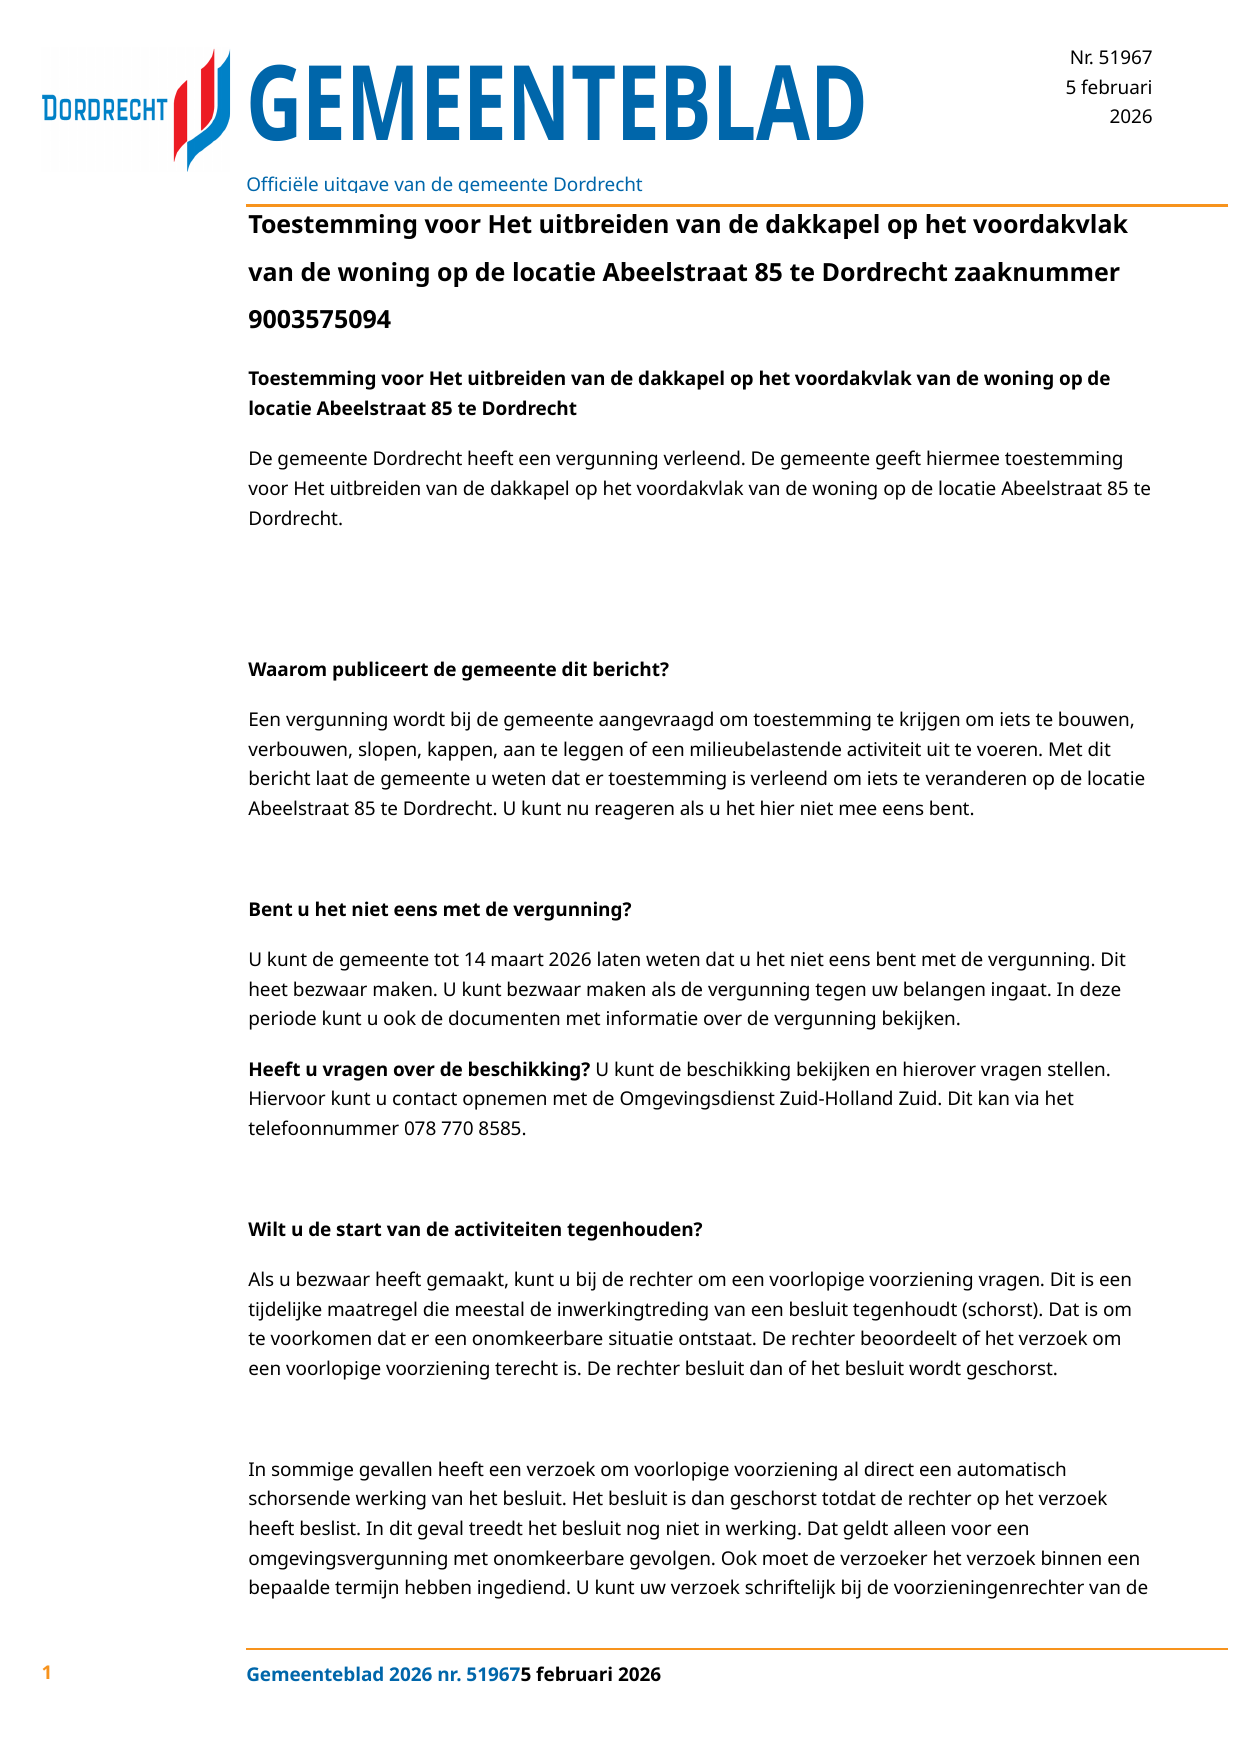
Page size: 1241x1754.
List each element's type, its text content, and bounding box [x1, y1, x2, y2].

text Heeft u vragen over de beschikking? U kunt de beschikking bekijken en hierover vragen stellen. Hiervoor kunt u contact opnemen met de Omgevingsdienst Zuid-Holland Zuid. Dit kan via het telefoonnummer 078 770 8585. [248, 1056, 1152, 1141]
text Wilt u de start van de activiteiten tegenhouden? [248, 1216, 1152, 1242]
picture [41, 47, 231, 172]
text De gemeente Dordrecht heeft een vergunning verleend. De gemeente geeft hiermee toestemming voor Het uitbreiden van de dakkapel op het voordakvlak van de woning op de locatie Abeelstraat 85 te Dordrecht. [248, 446, 1152, 530]
text Waarom publiceert de gemeente dit bericht? [248, 656, 1152, 682]
text In sommige gevallen heeft een verzoek om voorlopige voorziening al direct een automatisch schorsende werking van het besluit. Het besluit is dan geschorst totdat de rechter op het verzoek heeft beslist. In dit geval treedt het besluit nog niet in werking. Dat geldt alleen voor een omgevingsvergunning met onomkeerbare gevolgen. Ook moet de verzoeker het verzoek binnen een bepaalde termijn hebben ingediend. U kunt uw verzoek schriftelijk bij de voorzieningenrechter van de [248, 1456, 1152, 1600]
text Toestemming voor Het uitbreiden van de dakkapel op het voordakvlak van de woning op de locatie Abeelstraat 85 te Dordrecht [248, 366, 1152, 421]
text Als u bezwaar heeft gemaakt, kunt u bij de rechter om een voorlopige voorziening vragen. Dit is een tijdelijke maatregel die meestal de inwerkingtreding van een besluit tegenhoudt (schorst). Dat is om te voorkomen dat er een onomkeerbare situatie ontstaat. De rechter beoordeelt of het verzoek om een voorlopige voorziening terecht is. De rechter besluit dan of het besluit wordt geschorst. [248, 1266, 1152, 1381]
text U kunt de gemeente tot 14 maart 2026 laten weten dat u het niet eens bent met de vergunning. Dit heet bezwaar maken. U kunt bezwaar maken als de vergunning tegen uw belangen ingaat. In deze periode kunt u ook de documenten met informatie over de vergunning bekijken. [248, 946, 1152, 1031]
text Een vergunning wordt bij de gemeente aangevraagd om toestemming te krijgen om iets te bouwen, verbouwen, slopen, kappen, aan te leggen of een milieubelastende activiteit uit te voeren. Met dit bericht laat de gemeente u weten dat er toestemming is verleend om iets te veranderen op de locatie Abeelstraat 85 te Dordrecht. U kunt nu reageren als u het hier niet mee eens bent. [248, 706, 1152, 821]
text Bent u het niet eens met de vergunning? [248, 896, 1152, 922]
text Toestemming voor Het uitbreiden van de dakkapel op het voordakvlak van de woning op de locatie Abeelstraat 85 te Dordrecht zaaknummer 9003575094 [248, 207, 1152, 336]
